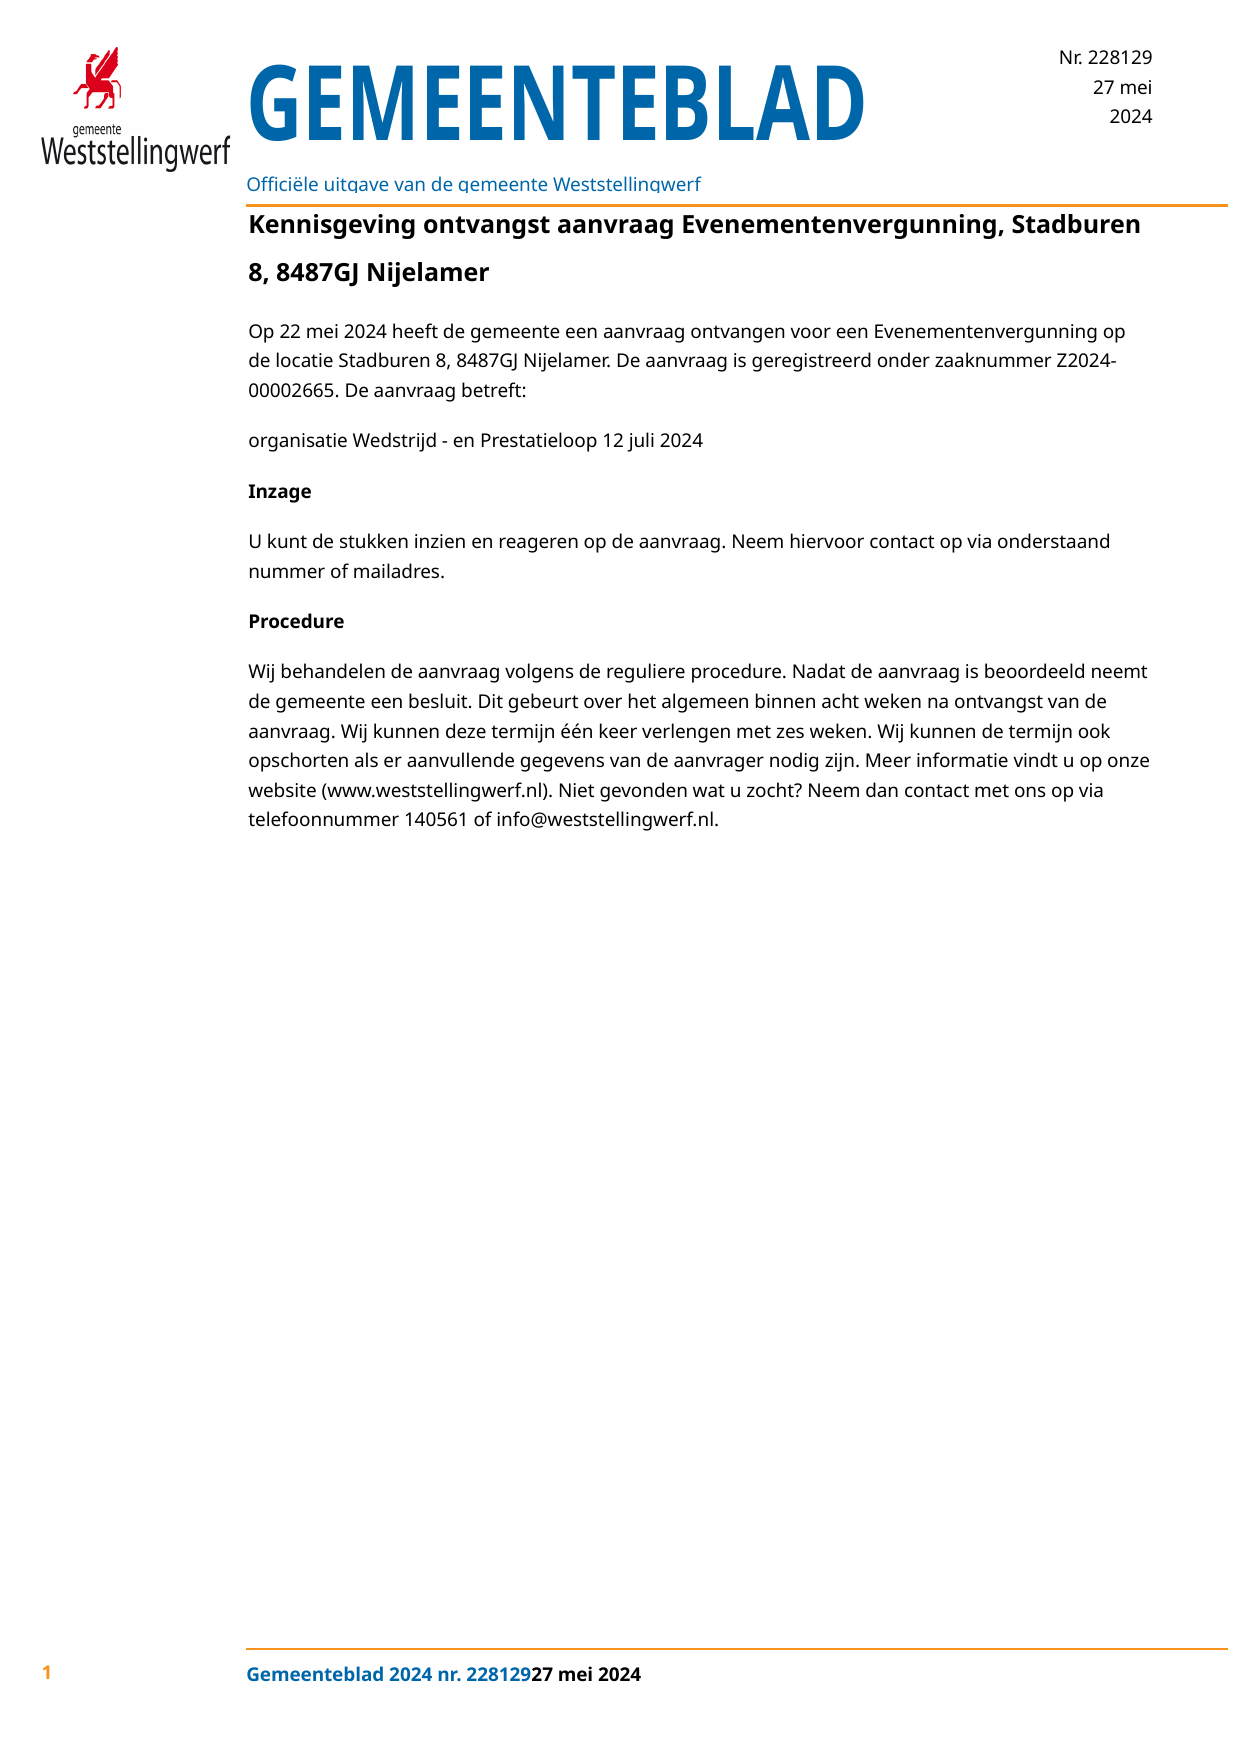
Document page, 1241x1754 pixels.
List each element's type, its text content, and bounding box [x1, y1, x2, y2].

picture [41, 47, 231, 172]
text Kennisgeving ontvangst aanvraag Evenementenvergunning, Stadburen 8, 8487GJ Nijelamer [248, 207, 1152, 288]
text Op 22 mei 2024 heeft de gemeente een aanvraag ontvangen voor een Evenementenvergunning op de locatie Stadburen 8, 8487GJ Nijelamer. De aanvraag is geregistreerd onder zaaknummer Z2024-00002665. De aanvraag betreft: [248, 318, 1152, 403]
text Inzage [248, 478, 1152, 504]
text U kunt de stukken inzien en reageren op de aanvraag. Neem hiervoor contact op via onderstaand nummer of mailadres. [248, 528, 1152, 584]
text organisatie Wedstrijd - en Prestatieloop 12 juli 2024 [248, 427, 1152, 453]
text Procedure [248, 608, 1152, 634]
text Wij behandelen de aanvraag volgens de reguliere procedure. Nadat de aanvraag is beoordeeld neemt de gemeente een besluit. Dit gebeurt over het algemeen binnen acht weken na ontvangst van de aanvraag. Wij kunnen deze termijn één keer verlengen met zes weken. Wij kunnen de termijn ook opschorten als er aanvullende gegevens van de aanvrager nodig zijn. Meer informatie vindt u op onze website (www.weststellingwerf.nl). Niet gevonden wat u zocht? Neem dan contact met ons op via telefoonnummer 140561 of info@weststellingwerf.nl. [248, 659, 1152, 832]
